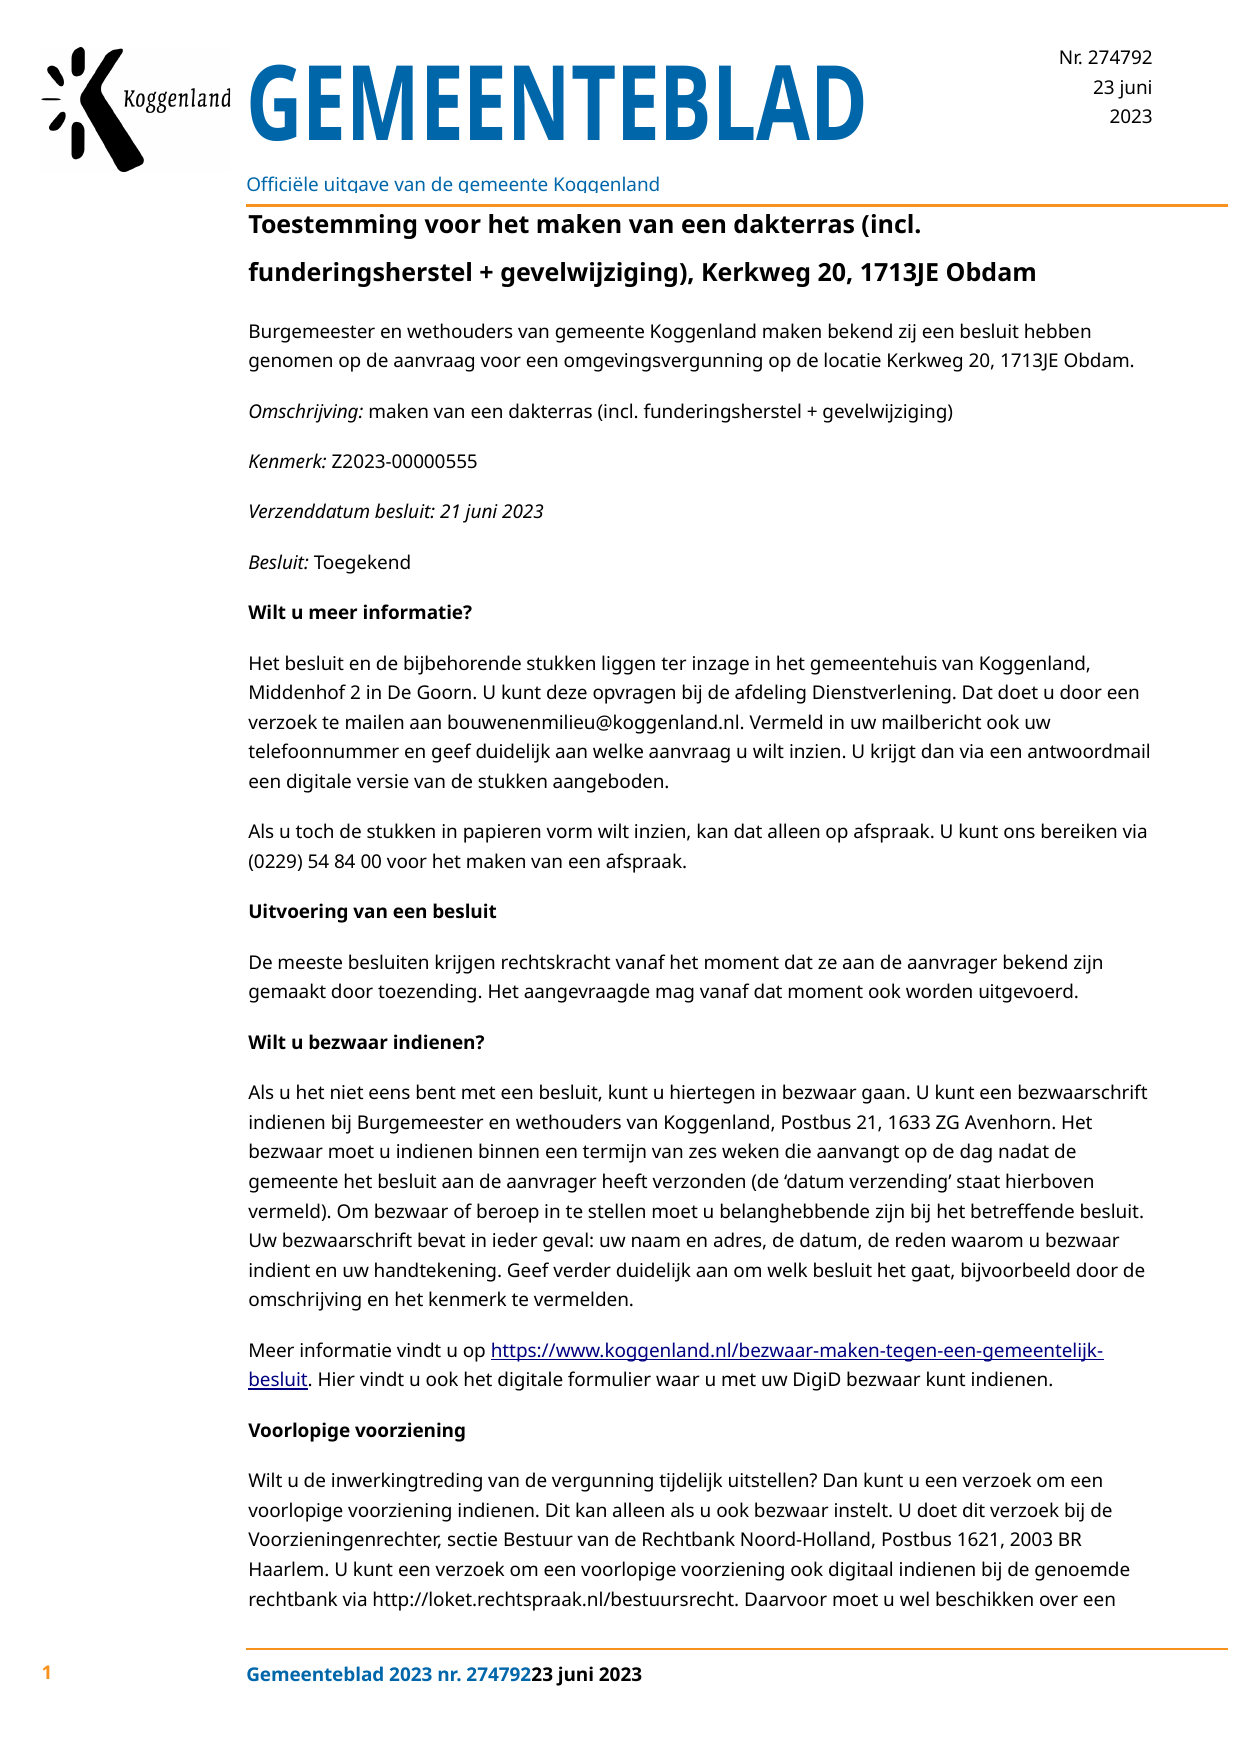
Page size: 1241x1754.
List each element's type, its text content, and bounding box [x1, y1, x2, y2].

text Verzenddatum besluit: 21 juni 2023 [248, 499, 1152, 524]
text Wilt u de inwerkingtreding van de vergunning tijdelijk uitstellen? Dan kunt u een verzoek om een voorlopige voorziening indienen. Dit kan alleen als u ook bezwaar instelt. U doet dit verzoek bij de Voorzieningenrechter, sectie Bestuur van de Rechtbank Noord-Holland, Postbus 1621, 2003 BR Haarlem. U kunt een verzoek om een voorlopige voorziening ook digitaal indienen bij de genoemde rechtbank via http://loket.rechtspraak.nl/bestuursrecht. Daarvoor moet u wel beschikken over een [248, 1467, 1152, 1612]
text Omschrijving: maken van een dakterras (incl. funderingsherstel + gevelwijziging) [248, 398, 1152, 424]
text Kenmerk: Z2023-00000555 [248, 448, 1152, 474]
text De meeste besluiten krijgen rechtskracht vanaf het moment dat ze aan de aanvrager bekend zijn gemaakt door toezending. Het aangevraagde mag vanaf dat moment ook worden uitgevoerd. [248, 949, 1152, 1004]
text Het besluit en de bijbehorende stukken liggen ter inzage in het gemeentehuis van Koggenland, Middenhof 2 in De Goorn. U kunt deze opvragen bij de afdeling Dienstverlening. Dat doet u door een verzoek te mailen aan bouwenenmilieu@koggenland.nl. Vermeld in uw mailbericht ook uw telefoonnummer en geef duidelijk aan welke aanvraag u wilt inzien. U krijgt dan via een antwoordmail een digitale versie van de stukken aangeboden. [248, 650, 1152, 794]
text Als u het niet eens bent met een besluit, kunt u hiertegen in bezwaar gaan. U kunt een bezwaarschrift indienen bij Burgemeester en wethouders van Koggenland, Postbus 21, 1633 ZG Avenhorn. Het bezwaar moet u indienen binnen een termijn van zes weken die aanvangt op de dag nadat de gemeente het besluit aan de aanvrager heeft verzonden (de ‘datum verzending’ staat hierboven vermeld). Om bezwaar of beroep in te stellen moet u belanghebbende zijn bij het betreffende besluit. Uw bezwaarschrift bevat in ieder geval: uw naam en adres, de datum, de reden waarom u bezwaar indient en uw handtekening. Geef verder duidelijk aan om welk besluit het gaat, bijvoorbeeld door de omschrijving en het kenmerk te vermelden. [248, 1079, 1152, 1312]
text Wilt u bezwaar indienen? [248, 1029, 1152, 1055]
text Wilt u meer informatie? [248, 599, 1152, 625]
picture [41, 47, 231, 172]
text Voorlopige voorziening [248, 1417, 1152, 1443]
text Besluit: Toegekend [248, 549, 1152, 575]
text Toestemming voor het maken van een dakterras (incl. funderingsherstel + gevelwijziging), Kerkweg 20, 1713JE Obdam [248, 207, 1152, 288]
text Burgemeester en wethouders van gemeente Koggenland maken bekend zij een besluit hebben genomen op de aanvraag voor een omgevingsvergunning op de locatie Kerkweg 20, 1713JE Obdam. [248, 318, 1152, 373]
text Meer informatie vindt u op https://www.koggenland.nl/bezwaar-maken-tegen-een-gemeentelijk-besluit. Hier vindt u ook het digitale formulier waar u met uw DigiD bezwaar kunt indienen. [248, 1337, 1152, 1392]
text Als u toch de stukken in papieren vorm wilt inzien, kan dat alleen op afspraak. U kunt ons bereiken via (0229) 54 84 00 voor het maken van een afspraak. [248, 819, 1152, 874]
text Uitvoering van een besluit [248, 899, 1152, 924]
